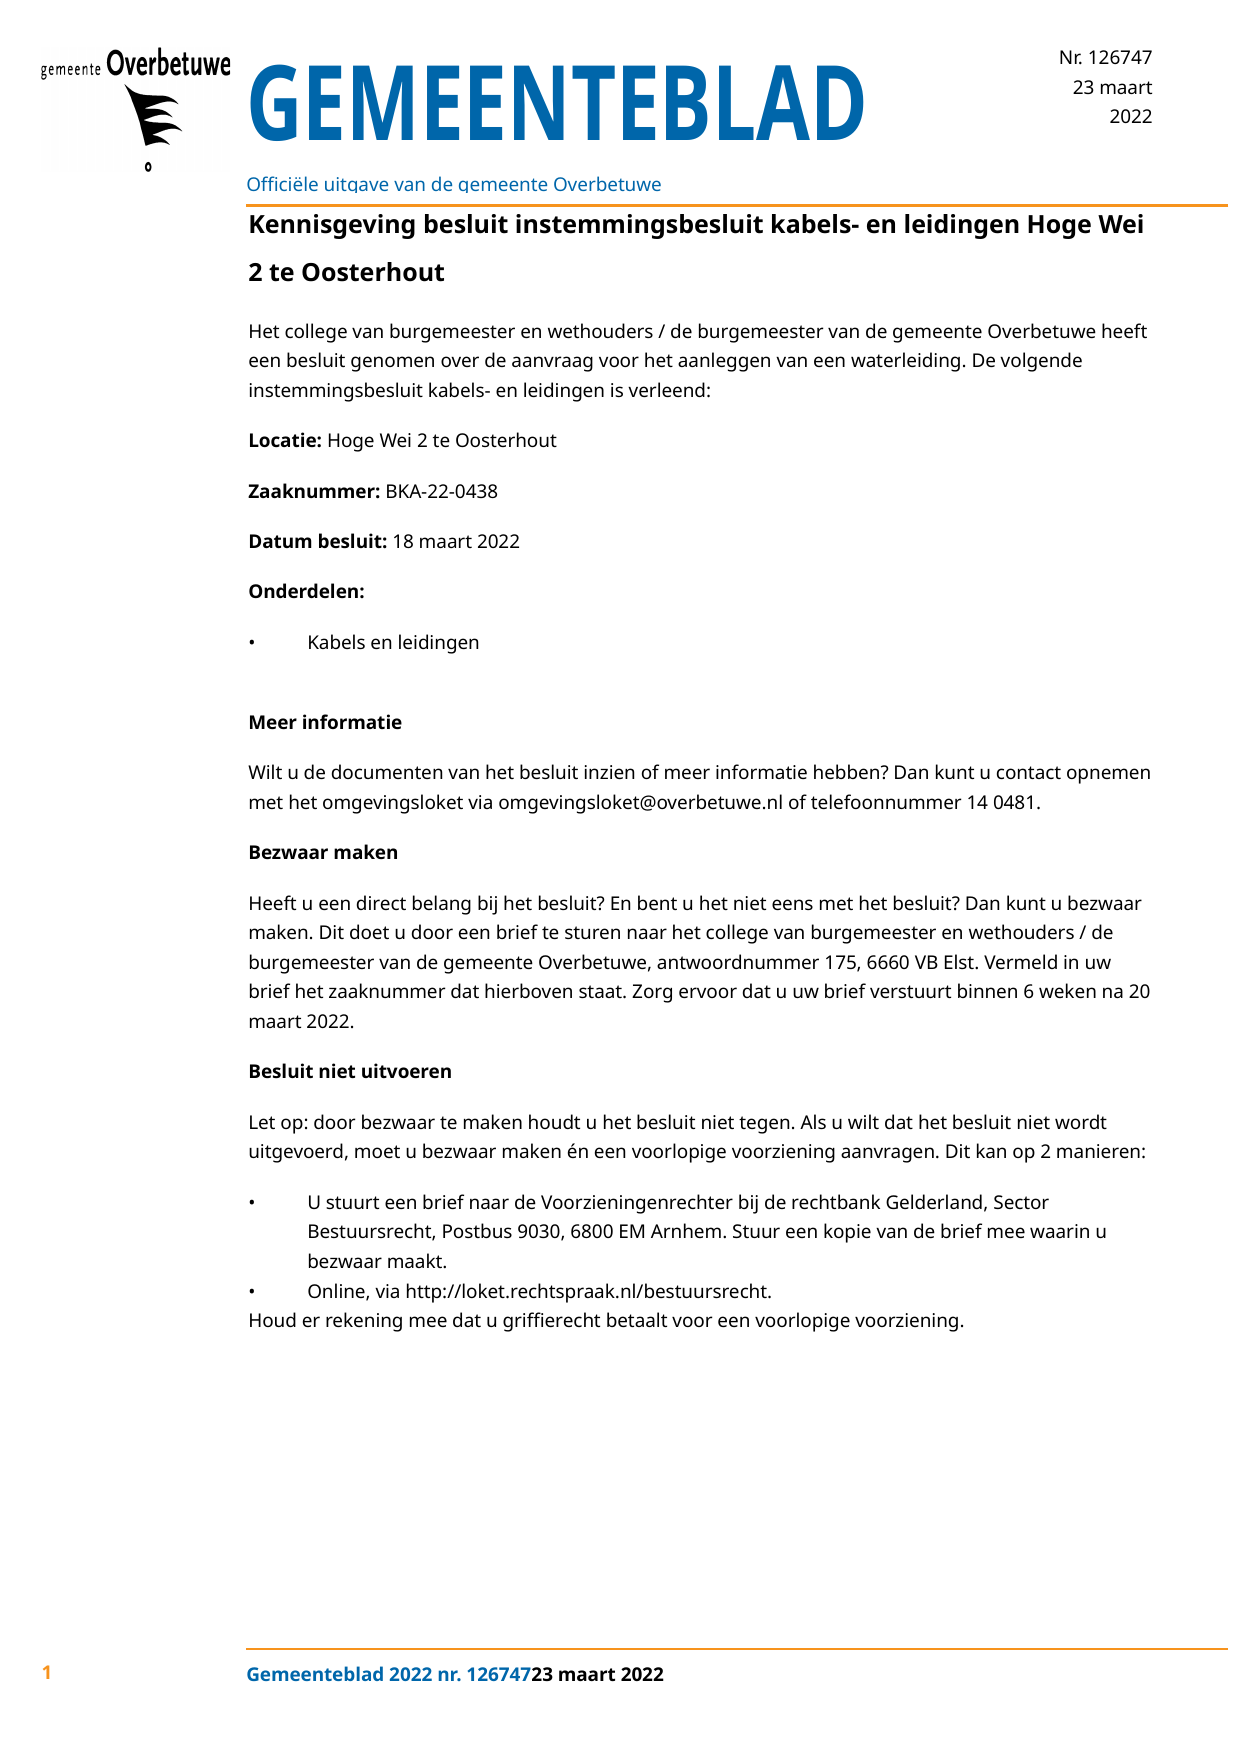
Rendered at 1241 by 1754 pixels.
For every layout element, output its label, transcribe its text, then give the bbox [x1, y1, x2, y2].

text Het college van burgemeester en wethouders / de burgemeester van de gemeente Overbetuwe heeft een besluit genomen over de aanvraag voor het aanleggen van een waterleiding. De volgende instemmingsbesluit kabels- en leidingen is verleend: [248, 318, 1152, 403]
text Meer informatie [248, 709, 1152, 735]
list U stuurt een brief naar de Voorzieningenrechter bij de rechtbank Gelderland, Sector Bestuursrecht, Postbus 9030, 6800 EM Arnhem. Stuur een kopie van de brief mee waarin u bezwaar maakt. [248, 1189, 1152, 1274]
text Kennisgeving besluit instemmingsbesluit kabels- en leidingen Hoge Wei 2 te Oosterhout [248, 207, 1152, 288]
text Besluit niet uitvoeren [248, 1059, 1152, 1084]
text Zaaknummer: BKA-22-0438 [248, 478, 1152, 504]
text Bezwaar maken [248, 839, 1152, 865]
list Kabels en leidingen [248, 629, 1152, 655]
text Wilt u de documenten van het besluit inzien of meer informatie hebben? Dan kunt u contact opnemen met het omgevingsloket via omgevingsloket@overbetuwe.nl of telefoonnummer 14 0481. [248, 759, 1152, 815]
list Online, via http://loket.rechtspraak.nl/bestuursrecht. [248, 1278, 1152, 1304]
text Heeft u een direct belang bij het besluit? En bent u het niet eens met het besluit? Dan kunt u bezwaar maken. Dit doet u door een brief te sturen naar het college van burgemeester en wethouders / de burgemeester van de gemeente Overbetuwe, antwoordnummer 175, 6660 VB Elst. Vermeld in uw brief het zaaknummer dat hierboven staat. Zorg ervoor dat u uw brief verstuurt binnen 6 weken na 20 maart 2022. [248, 890, 1152, 1034]
text Locatie: Hoge Wei 2 te Oosterhout [248, 427, 1152, 453]
text Onderdelen: [248, 579, 1152, 604]
text Houd er rekening mee dat u griffierecht betaalt voor een voorlopige voorziening. [248, 1307, 1152, 1333]
text Datum besluit: 18 maart 2022 [248, 528, 1152, 554]
picture [41, 47, 231, 172]
text Let op: door bezwaar te maken houdt u het besluit niet tegen. Als u wilt dat het besluit niet wordt uitgevoerd, moet u bezwaar maken én een voorlopige voorziening aanvragen. Dit kan op 2 manieren: [248, 1109, 1152, 1164]
